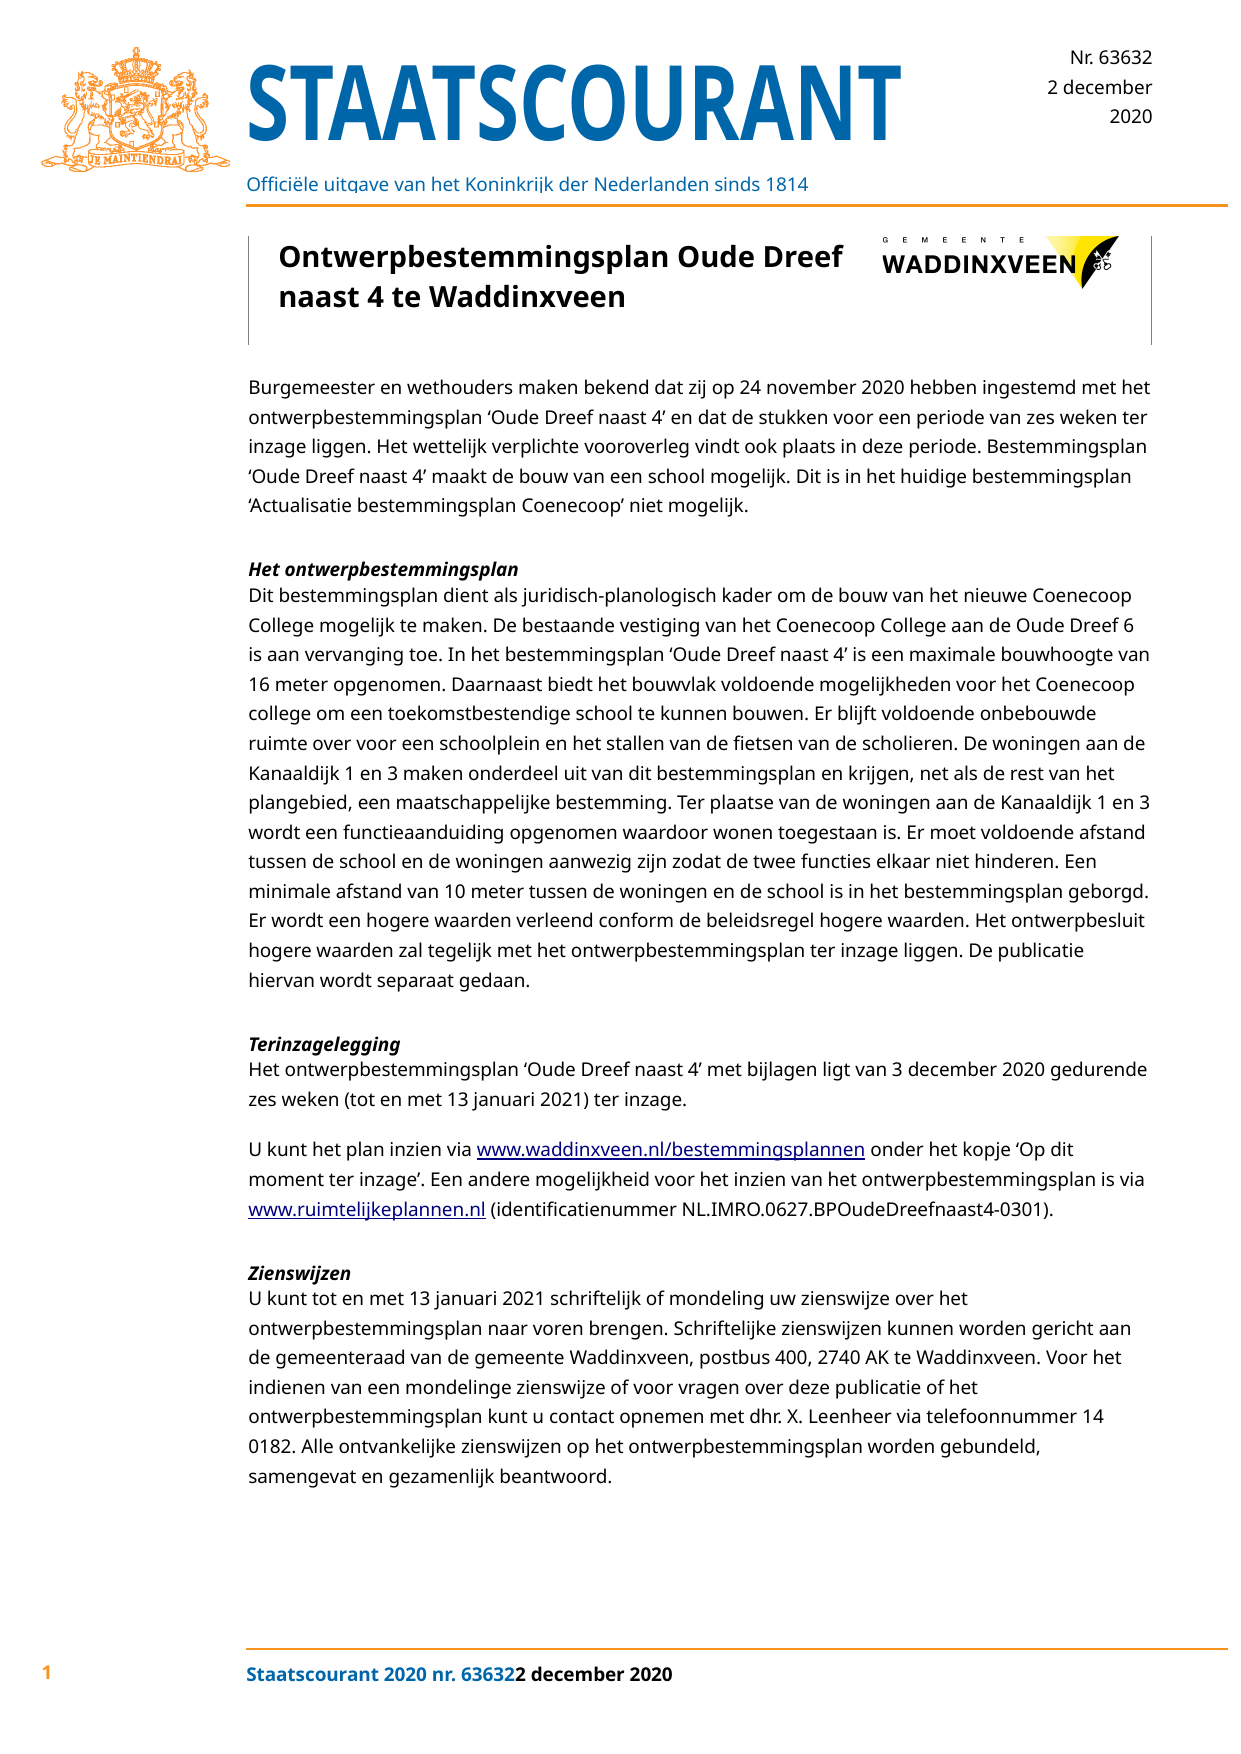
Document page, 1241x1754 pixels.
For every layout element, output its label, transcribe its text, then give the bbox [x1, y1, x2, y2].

text U kunt tot en met 13 januari 2021 schriftelijk of mondeling uw zienswijze over het ontwerpbestemmingsplan naar voren brengen. Schriftelijke zienswijzen kunnen worden gericht aan de gemeenteraad van de gemeente Waddinxveen, postbus 400, 2740 AK te Waddinxveen. Voor het indienen van een mondelinge zienswijze of voor vragen over deze publicatie of het ontwerpbestemmingsplan kunt u contact opnemen met dhr. X. Leenheer via telefoonnummer 14 0182. Alle ontvankelijke zienswijzen op het ontwerpbestemmingsplan worden gebundeld, samengevat en gezamenlijk beantwoord. [248, 1285, 1152, 1489]
picture [41, 47, 231, 172]
text Het ontwerpbestemmingsplan [248, 557, 1152, 582]
text Burgemeester en wethouders maken bekend dat zij op 24 november 2020 hebben ingestemd met het ontwerpbestemmingsplan ‘Oude Dreef naast 4’ en dat de stukken voor een periode van zes weken ter inzage liggen. Het wettelijk verplichte vooroverleg vindt ook plaats in deze periode. Bestemmingsplan ‘Oude Dreef naast 4’ maakt de bouw van een school mogelijk. Dit is in het huidige bestemmingsplan ‘Actualisatie bestemmingsplan Coenecoop’ niet mogelijk. [248, 374, 1152, 518]
text Dit bestemmingsplan dient als juridisch-planologisch kader om de bouw van het nieuwe Coenecoop College mogelijk te maken. De bestaande vestiging van het Coenecoop College aan de Oude Dreef 6 is aan vervanging toe. In het bestemmingsplan ‘Oude Dreef naast 4’ is een maximale bouwhoogte van 16 meter opgenomen. Daarnaast biedt het bouwvlak voldoende mogelijkheden voor het Coenecoop college om een toekomstbestendige school te kunnen bouwen. Er blijft voldoende onbebouwde ruimte over voor een schoolplein en het stallen van de fietsen van de scholieren. De woningen aan de Kanaaldijk 1 en 3 maken onderdeel uit van dit bestemmingsplan en krijgen, net als de rest van het plangebied, een maatschappelijke bestemming. Ter plaatse van de woningen aan de Kanaaldijk 1 en 3 wordt een functieaanduiding opgenomen waardoor wonen toegestaan is. Er moet voldoende afstand tussen de school en de woningen aanwezig zijn zodat de twee functies elkaar niet hinderen. Een minimale afstand van 10 meter tussen de woningen en de school is in het bestemmingsplan geborgd. Er wordt een hogere waarden verleend conform de beleidsregel hogere waarden. Het ontwerpbesluit hogere waarden zal tegelijk met het ontwerpbestemmingsplan ter inzage liggen. De publicatie hiervan wordt separaat gedaan. [248, 582, 1152, 993]
text Zienswijzen [248, 1260, 1152, 1285]
table_header [850, 236, 1151, 345]
table_header Ontwerpbestemmingsplan Oude Dreef naast 4 te Waddinxveen [249, 236, 850, 345]
text Het ontwerpbestemmingsplan ‘Oude Dreef naast 4’ met bijlagen ligt van 3 december 2020 gedurende zes weken (tot en met 13 januari 2021) ter inzage. [248, 1057, 1152, 1112]
text Terinzagelegging [248, 1031, 1152, 1057]
picture [882, 236, 1119, 289]
text U kunt het plan inzien via www.waddinxveen.nl/bestemmingsplannen onder het kopje ‘Op dit moment ter inzage’. Een andere mogelijkheid voor het inzien van het ontwerpbestemmingsplan is via www.ruimtelijkeplannen.nl (identificatienummer NL.IMRO.0627.BPOudeDreefnaast4-0301). [248, 1137, 1152, 1221]
